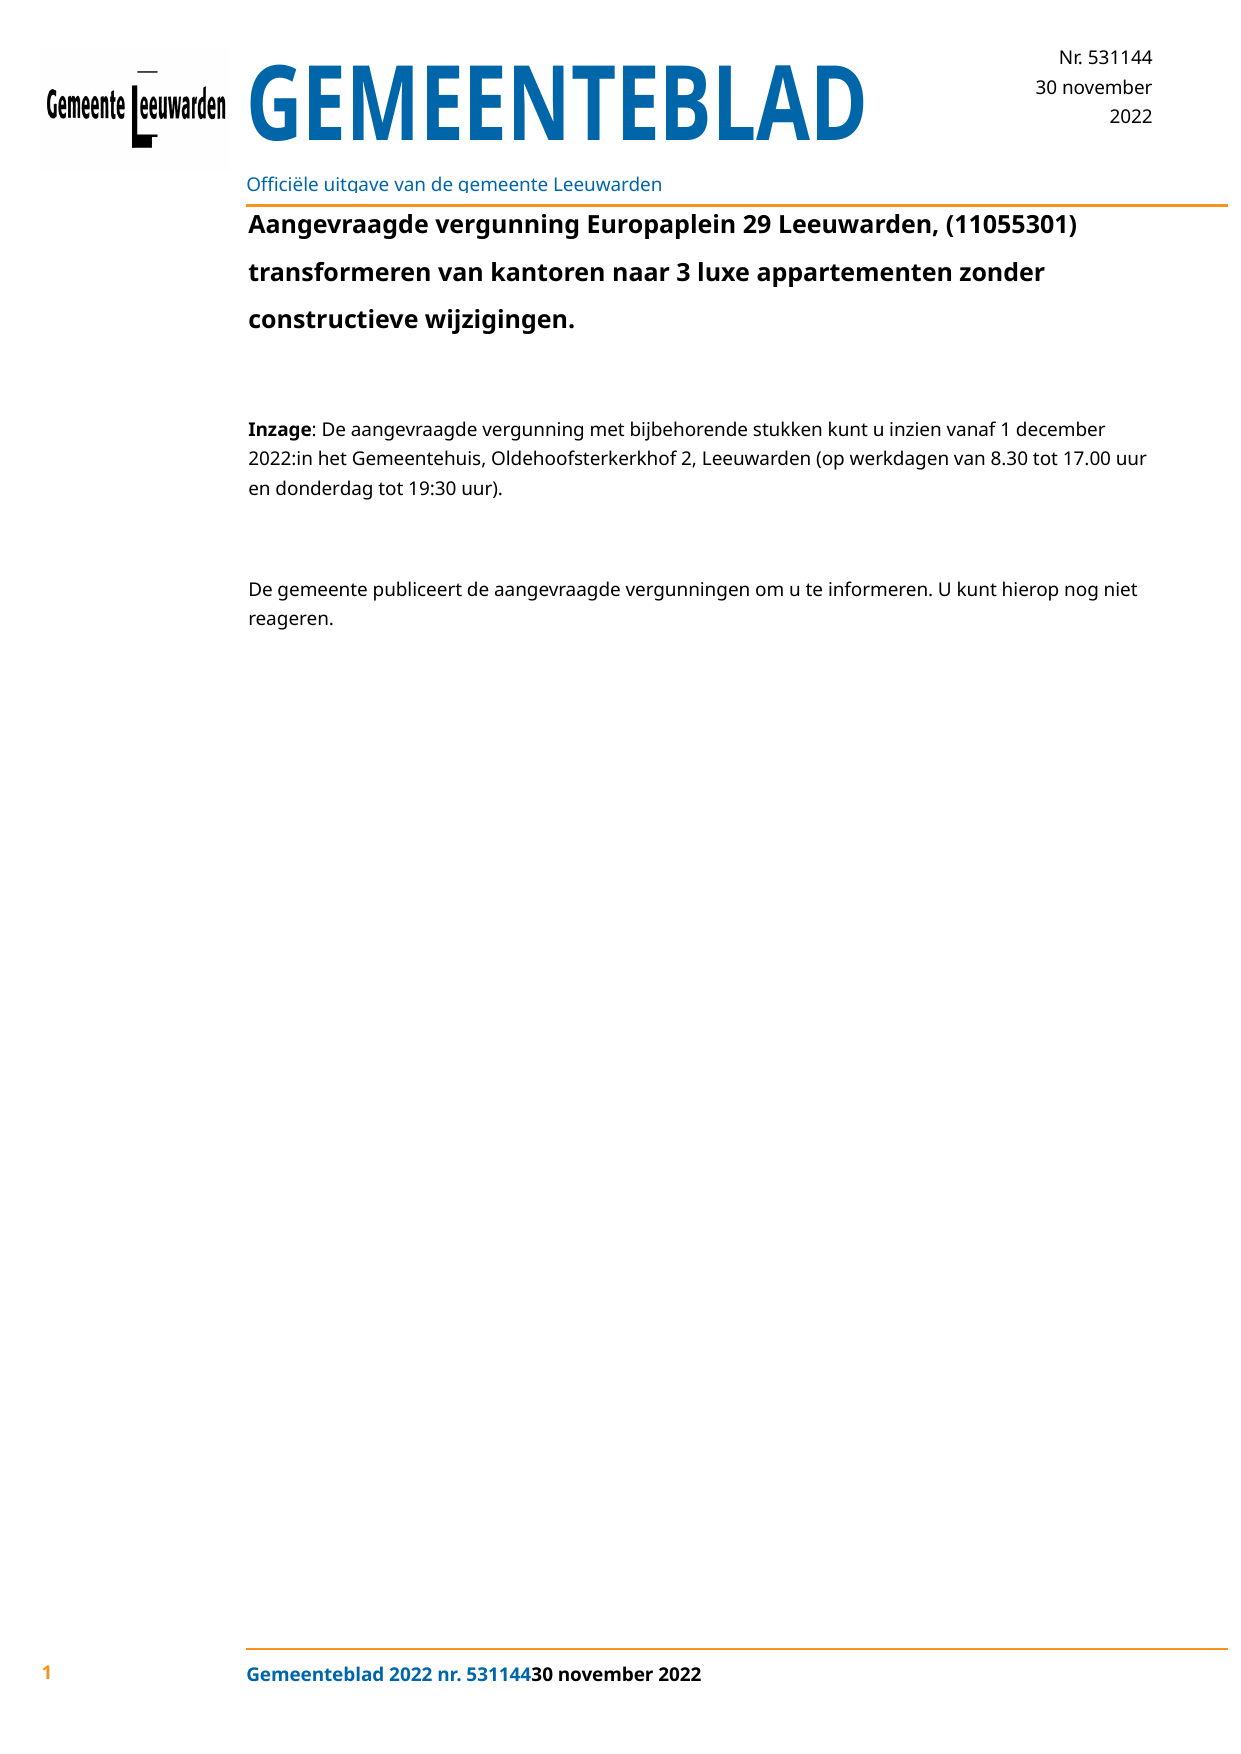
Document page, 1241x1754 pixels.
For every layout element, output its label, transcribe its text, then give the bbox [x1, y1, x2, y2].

text De gemeente publiceert de aangevraagde vergunningen om u te informeren. U kunt hierop nog niet reageren. [248, 576, 1152, 631]
picture [41, 47, 231, 172]
text Inzage: De aangevraagde vergunning met bijbehorende stukken kunt u inzien vanaf 1 december 2022:in het Gemeentehuis, Oldehoofsterkerkhof 2, Leeuwarden (op werkdagen van 8.30 tot 17.00 uur en donderdag tot 19:30 uur). [248, 416, 1152, 501]
text Aangevraagde vergunning Europaplein 29 Leeuwarden, (11055301) transformeren van kantoren naar 3 luxe appartementen zonder constructieve wijzigingen. [248, 207, 1152, 336]
